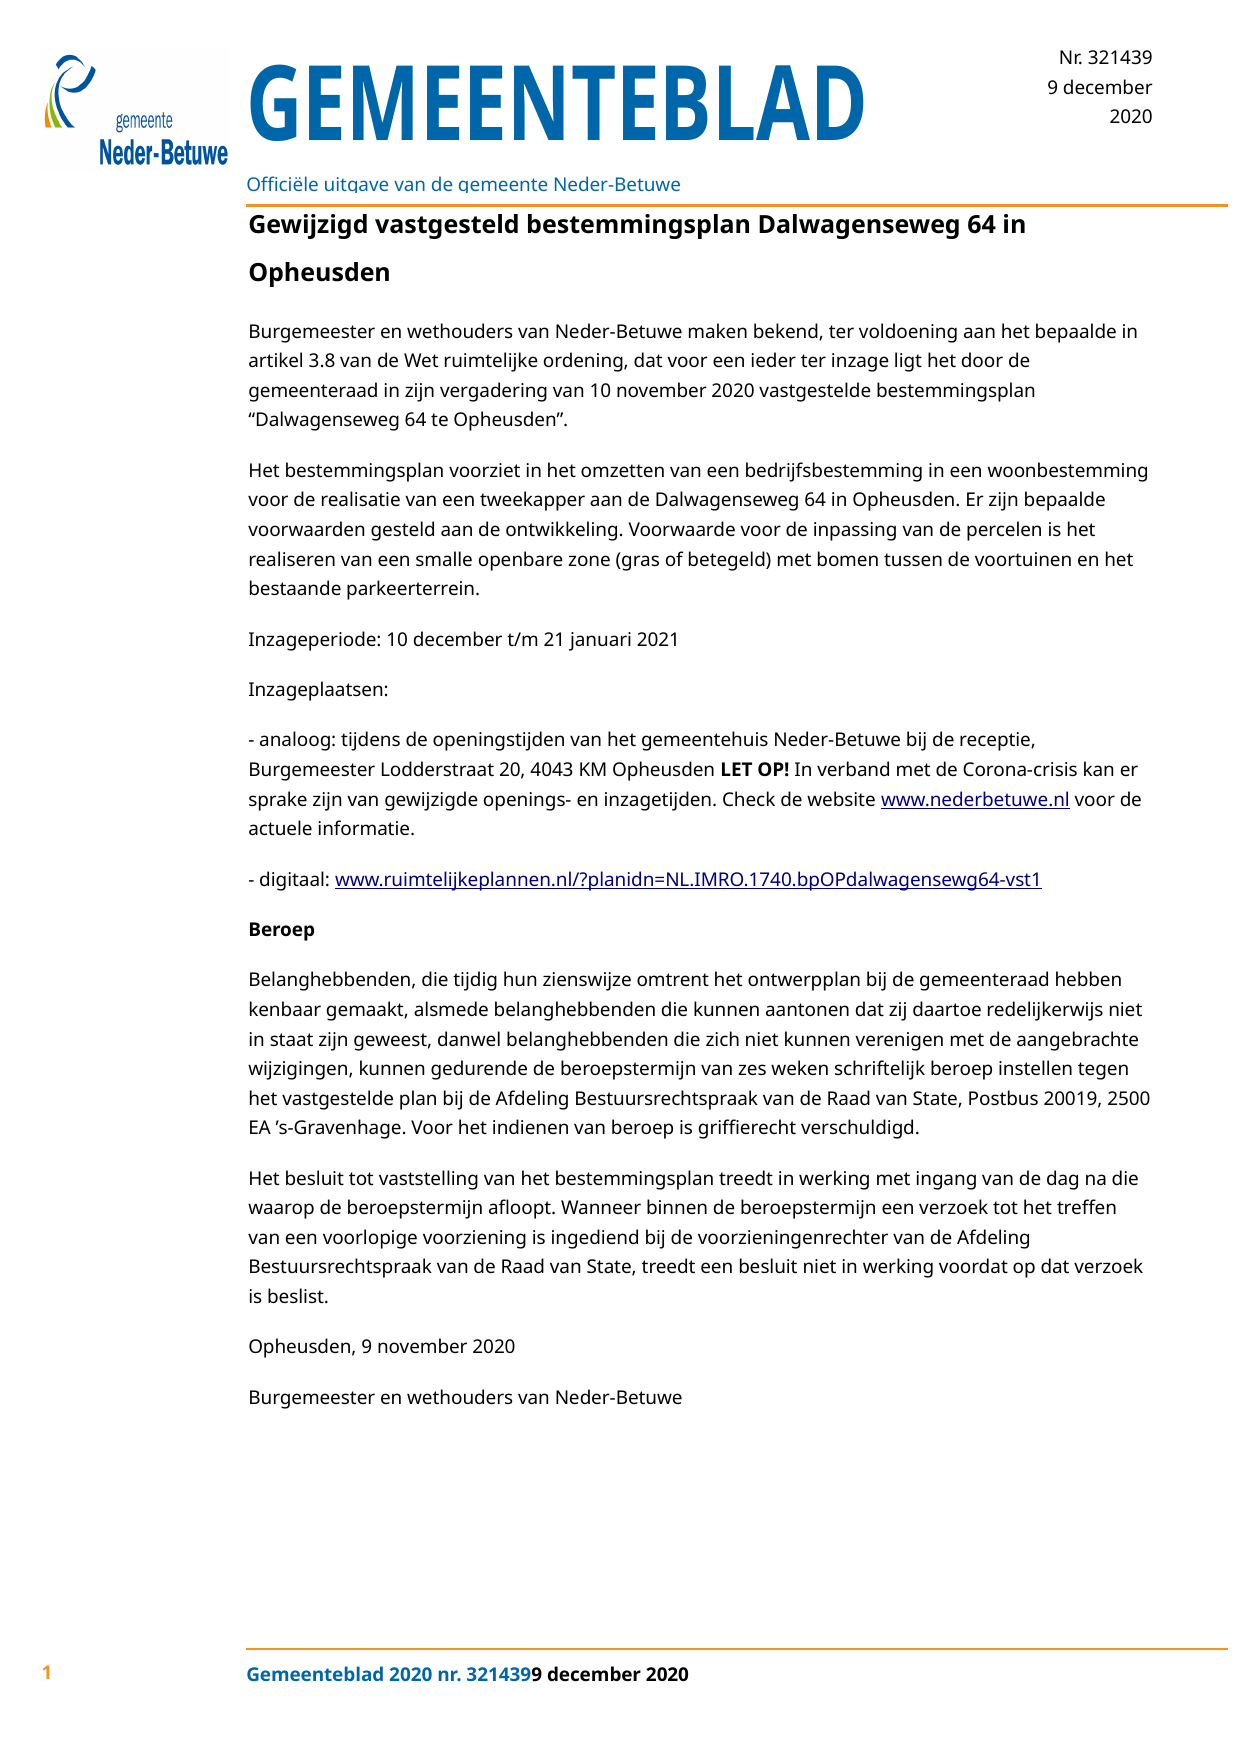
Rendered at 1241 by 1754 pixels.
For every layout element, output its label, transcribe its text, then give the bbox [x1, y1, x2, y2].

text Burgemeester en wethouders van Neder-Betuwe [248, 1384, 1152, 1410]
text - digitaal: www.ruimtelijkeplannen.nl/?planidn=NL.IMRO.1740.bpOPdalwagensewg64-vst1 [248, 866, 1152, 892]
text Belanghebbenden, die tijdig hun zienswijze omtrent het ontwerpplan bij de gemeenteraad hebben kenbaar gemaakt, alsmede belanghebbenden die kunnen aantonen dat zij daartoe redelijkerwijs niet in staat zijn geweest, danwel belanghebbenden die zich niet kunnen verenigen met de aangebrachte wijzigingen, kunnen gedurende de beroepstermijn van zes weken schriftelijk beroep instellen tegen het vastgestelde plan bij de Afdeling Bestuursrechtspraak van de Raad van State, Postbus 20019, 2500 EA ’s-Gravenhage. Voor het indienen van beroep is griffierecht verschuldigd. [248, 967, 1152, 1140]
text - analoog: tijdens de openingstijden van het gemeentehuis Neder-Betuwe bij de receptie, Burgemeester Lodderstraat 20, 4043 KM Opheusden LET OP! In verband met de Corona-crisis kan er sprake zijn van gewijzigde openings- en inzagetijden. Check de website www.nederbetuwe.nl voor de actuele informatie. [248, 727, 1152, 841]
text Beroep [248, 916, 1152, 942]
text Inzageplaatsen: [248, 676, 1152, 702]
text Het bestemmingsplan voorziet in het omzetten van een bedrijfsbestemming in een woonbestemming voor de realisatie van een tweekapper aan de Dalwagenseweg 64 in Opheusden. Er zijn bepaalde voorwaarden gesteld aan de ontwikkeling. Voorwaarde voor de inpassing van de percelen is het realiseren van een smalle openbare zone (gras of betegeld) met bomen tussen de voortuinen en het bestaande parkeerterrein. [248, 457, 1152, 601]
picture [41, 47, 231, 172]
text Burgemeester en wethouders van Neder-Betuwe maken bekend, ter voldoening aan het bepaalde in artikel 3.8 van de Wet ruimtelijke ordening, dat voor een ieder ter inzage ligt het door de gemeenteraad in zijn vergadering van 10 november 2020 vastgestelde bestemmingsplan “Dalwagenseweg 64 te Opheusden”. [248, 318, 1152, 432]
text Inzageperiode: 10 december t/m 21 januari 2021 [248, 626, 1152, 652]
text Het besluit tot vaststelling van het bestemmingsplan treedt in werking met ingang van de dag na die waarop de beroepstermijn afloopt. Wanneer binnen de beroepstermijn een verzoek tot het treffen van een voorlopige voorziening is ingediend bij de voorzieningenrechter van de Afdeling Bestuursrechtspraak van de Raad van State, treedt een besluit niet in werking voordat op dat verzoek is beslist. [248, 1165, 1152, 1309]
text Gewijzigd vastgesteld bestemmingsplan Dalwagenseweg 64 in Opheusden [248, 207, 1152, 288]
text Opheusden, 9 november 2020 [248, 1334, 1152, 1359]
